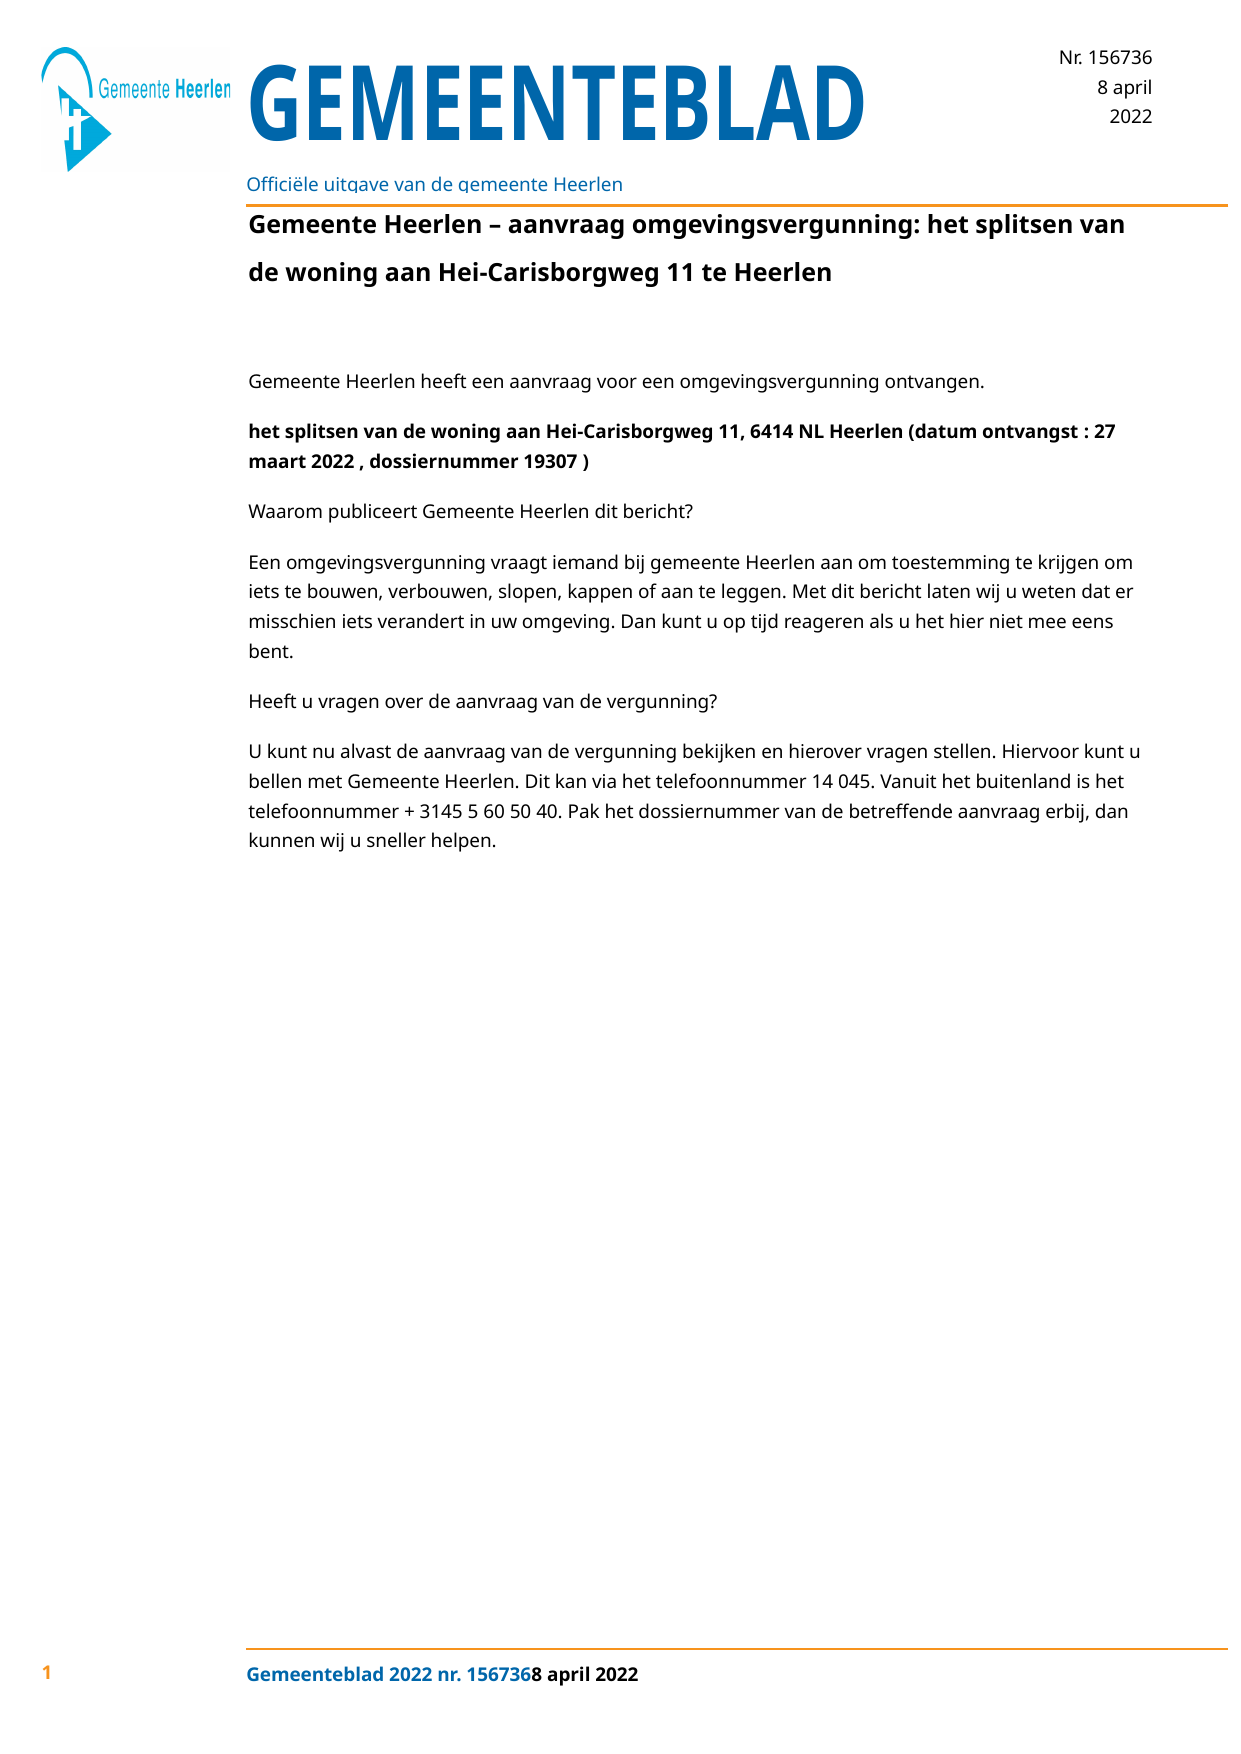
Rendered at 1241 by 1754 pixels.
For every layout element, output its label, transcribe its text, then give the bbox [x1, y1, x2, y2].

text Heeft u vragen over de aanvraag van de vergunning? [248, 688, 1152, 714]
picture [41, 47, 231, 172]
text Gemeente Heerlen heeft een aanvraag voor een omgevingsvergunning ontvangen. [248, 368, 1152, 394]
text U kunt nu alvast de aanvraag van de vergunning bekijken en hierover vragen stellen. Hiervoor kunt u bellen met Gemeente Heerlen. Dit kan via het telefoonnummer 14 045. Vanuit het buitenland is het telefoonnummer + 3145 5 60 50 40. Pak het dossiernummer van de betreffende aanvraag erbij, dan kunnen wij u sneller helpen. [248, 739, 1152, 853]
text Gemeente Heerlen – aanvraag omgevingsvergunning: het splitsen van de woning aan Hei-Carisborgweg 11 te Heerlen [248, 207, 1152, 288]
text Waarom publiceert Gemeente Heerlen dit bericht? [248, 499, 1152, 524]
text het splitsen van de woning aan Hei-Carisborgweg 11, 6414 NL Heerlen (datum ontvangst : 27 maart 2022 , dossiernummer 19307 ) [248, 419, 1152, 474]
picture [41, 47, 59, 70]
text Een omgevingsvergunning vraagt iemand bij gemeente Heerlen aan om toestemming te krijgen om iets te bouwen, verbouwen, slopen, kappen of aan te leggen. Met dit bericht laten wij u weten dat er misschien iets verandert in uw omgeving. Dan kunt u op tijd reageren als u het hier niet mee eens bent. [248, 549, 1152, 664]
